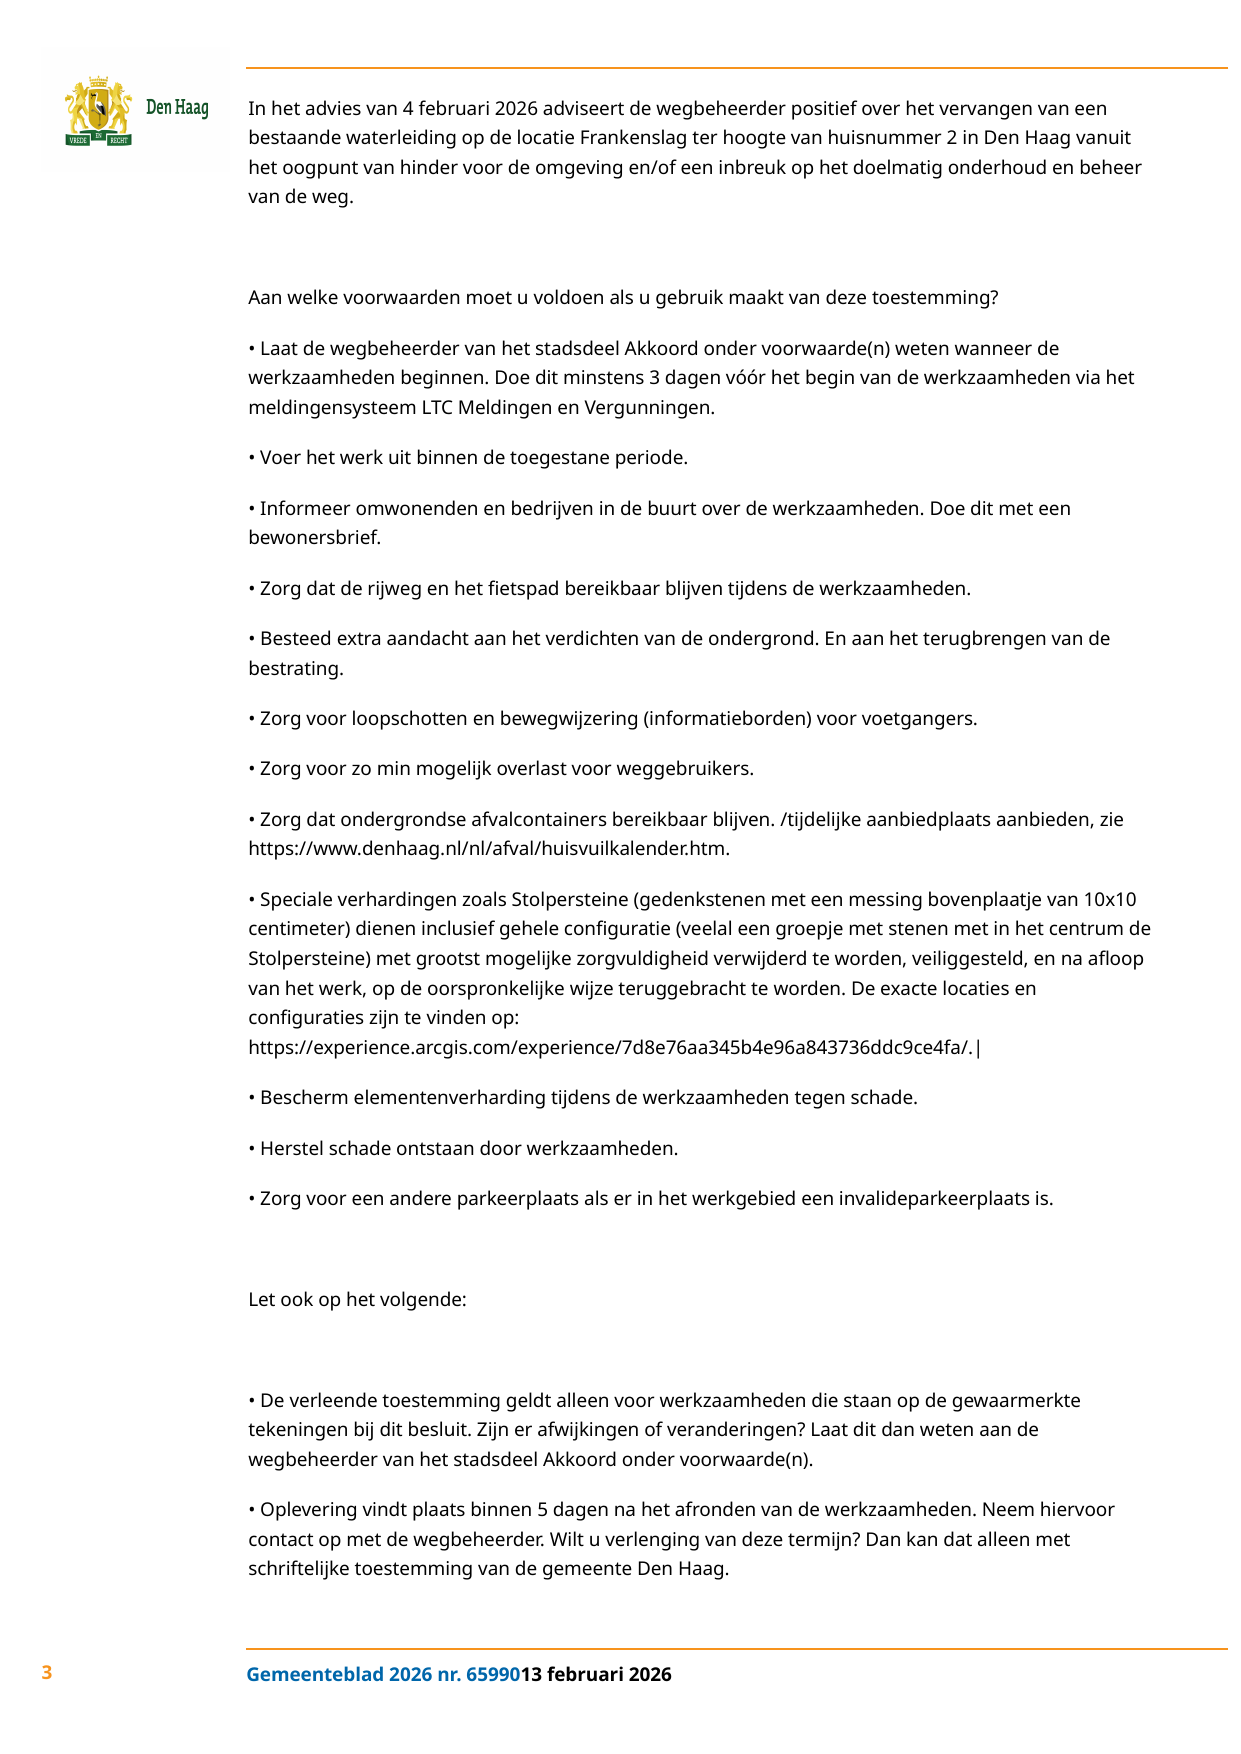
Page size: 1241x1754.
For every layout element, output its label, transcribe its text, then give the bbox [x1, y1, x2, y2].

text • Besteed extra aandacht aan het verdichten van de ondergrond. En aan het terugbrengen van de bestrating. [248, 625, 1152, 681]
text • Zorg dat ondergrondse afvalcontainers bereikbaar blijven. /tijdelijke aanbiedplaats aanbieden, zie https://www.denhaag.nl/nl/afval/huisvuilkalender.htm. [248, 806, 1152, 861]
text • Zorg voor zo min mogelijk overlast voor weggebruikers. [248, 756, 1152, 781]
text • Zorg voor loopschotten en bewegwijzering (informatieborden) voor voetgangers. [248, 705, 1152, 731]
text • Informeer omwonenden en bedrijven in de buurt over de werkzaamheden. Doe dit met een bewonersbrief. [248, 495, 1152, 550]
text • Laat de wegbeheerder van het stadsdeel Akkoord onder voorwaarde(n) weten wanneer de werkzaamheden beginnen. Doe dit minstens 3 dagen vóór het begin van de werkzaamheden via het meldingensysteem LTC Meldingen en Vergunningen. [248, 335, 1152, 420]
text Let ook op het volgende: [248, 1286, 1152, 1312]
text • Speciale verhardingen zoals Stolpersteine (gedenkstenen met een messing bovenplaatje van 10x10 centimeter) dienen inclusief gehele configuratie (veelal een groepje met stenen met in het centrum de Stolpersteine) met grootst mogelijke zorgvuldigheid verwijderd te worden, veiliggesteld, en na afloop van het werk, op de oorspronkelijke wijze teruggebracht te worden. De exacte locaties en configuraties zijn te vinden op: https://experience.arcgis.com/experience/7d8e76aa345b4e96a843736ddc9ce4fa/.| [248, 886, 1152, 1060]
text • Voer het werk uit binnen de toegestane periode. [248, 444, 1152, 470]
text • Herstel schade ontstaan door werkzaamheden. [248, 1135, 1152, 1161]
text • Oplevering vindt plaats binnen 5 dagen na het afronden van de werkzaamheden. Neem hiervoor contact op met de wegbeheerder. Wilt u verlenging van deze termijn? Dan kan dat alleen met schriftelijke toestemming van de gemeente Den Haag. [248, 1496, 1152, 1581]
text In het advies van 4 februari 2026 adviseert de wegbeheerder positief over het vervangen van een bestaande waterleiding op de locatie Frankenslag ter hoogte van huisnummer 2 in Den Haag vanuit het oogpunt van hinder voor de omgeving en/of een inbreuk op het doelmatig onderhoud en beheer van de weg. [248, 95, 1152, 209]
text • De verleende toestemming geldt alleen voor werkzaamheden die staan op de gewaarmerkte tekeningen bij dit besluit. Zijn er afwijkingen of veranderingen? Laat dit dan weten aan de wegbeheerder van het stadsdeel Akkoord onder voorwaarde(n). [248, 1387, 1152, 1472]
text Aan welke voorwaarden moet u voldoen als u gebruik maakt van deze toestemming? [248, 284, 1152, 310]
text • Zorg voor een andere parkeerplaats als er in het werkgebied een invalideparkeerplaats is. [248, 1185, 1152, 1211]
text • Bescherm elementenverharding tijdens de werkzaamheden tegen schade. [248, 1084, 1152, 1110]
text • Zorg dat de rijweg en het fietspad bereikbaar blijven tijdens de werkzaamheden. [248, 575, 1152, 601]
picture [41, 47, 231, 172]
